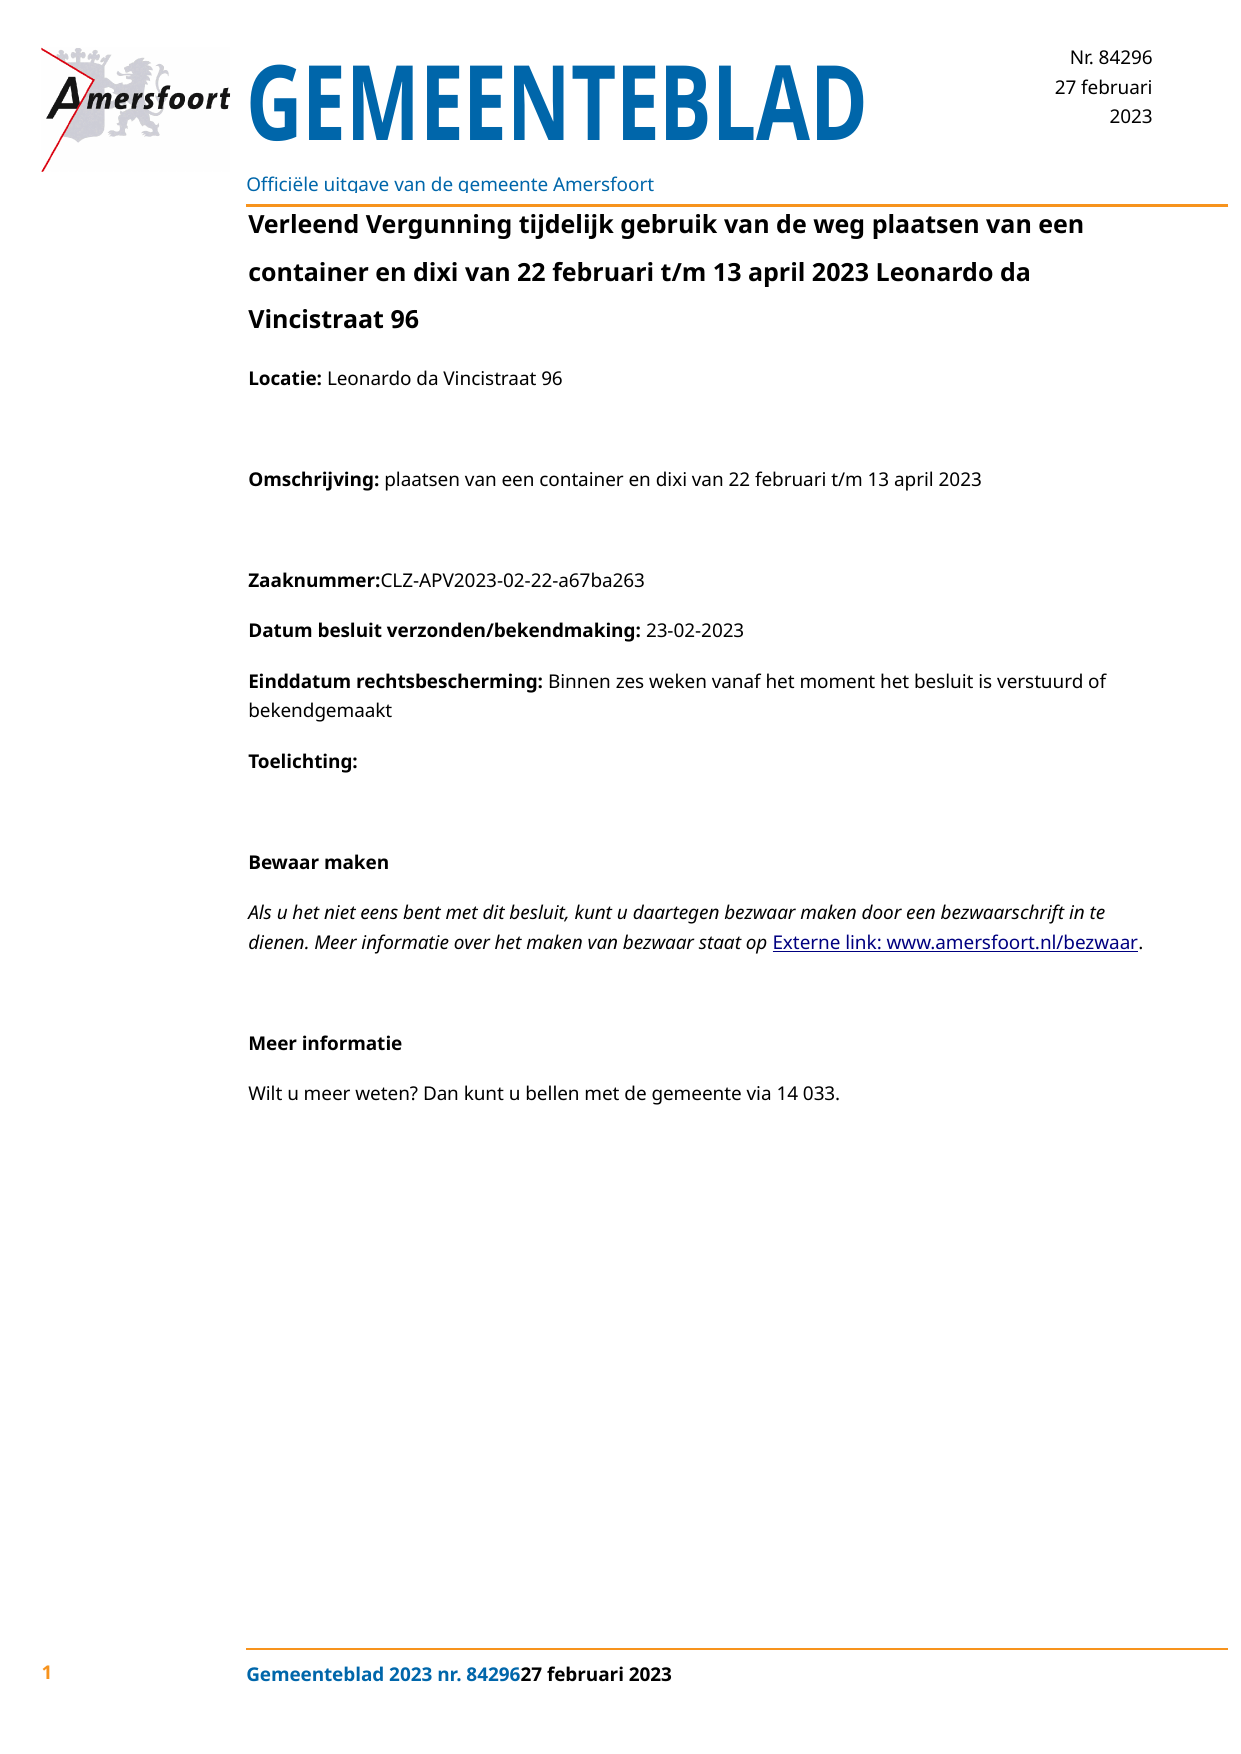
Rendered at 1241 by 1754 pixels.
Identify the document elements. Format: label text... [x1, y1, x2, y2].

picture [41, 47, 231, 172]
text Wilt u meer weten? Dan kunt u bellen met de gemeente via 14 033. [248, 1080, 1152, 1106]
text Locatie: Leonardo da Vincistraat 96 [248, 366, 1152, 391]
text Omschrijving: plaatsen van een container en dixi van 22 februari t/m 13 april 2023 [248, 466, 1152, 492]
text Datum besluit verzonden/bekendmaking: 23-02-2023 [248, 618, 1152, 643]
text Meer informatie [248, 1030, 1152, 1055]
text Bewaar maken [248, 849, 1152, 874]
text Toelichting: [248, 748, 1152, 774]
text Als u het niet eens bent met dit besluit, kunt u daartegen bezwaar maken door een bezwaarschrift in te dienen. Meer informatie over het maken van bezwaar staat op Externe link: www.amersfoort.nl/bezwaar. [248, 899, 1152, 954]
text Zaaknummer:CLZ-APV2023-02-22-a67ba263 [248, 567, 1152, 593]
text Verleend Vergunning tijdelijk gebruik van de weg plaatsen van een container en dixi van 22 februari t/m 13 april 2023 Leonardo da Vincistraat 96 [248, 207, 1152, 336]
text Einddatum rechtsbescherming: Binnen zes weken vanaf het moment het besluit is verstuurd of bekendgemaakt [248, 668, 1152, 723]
